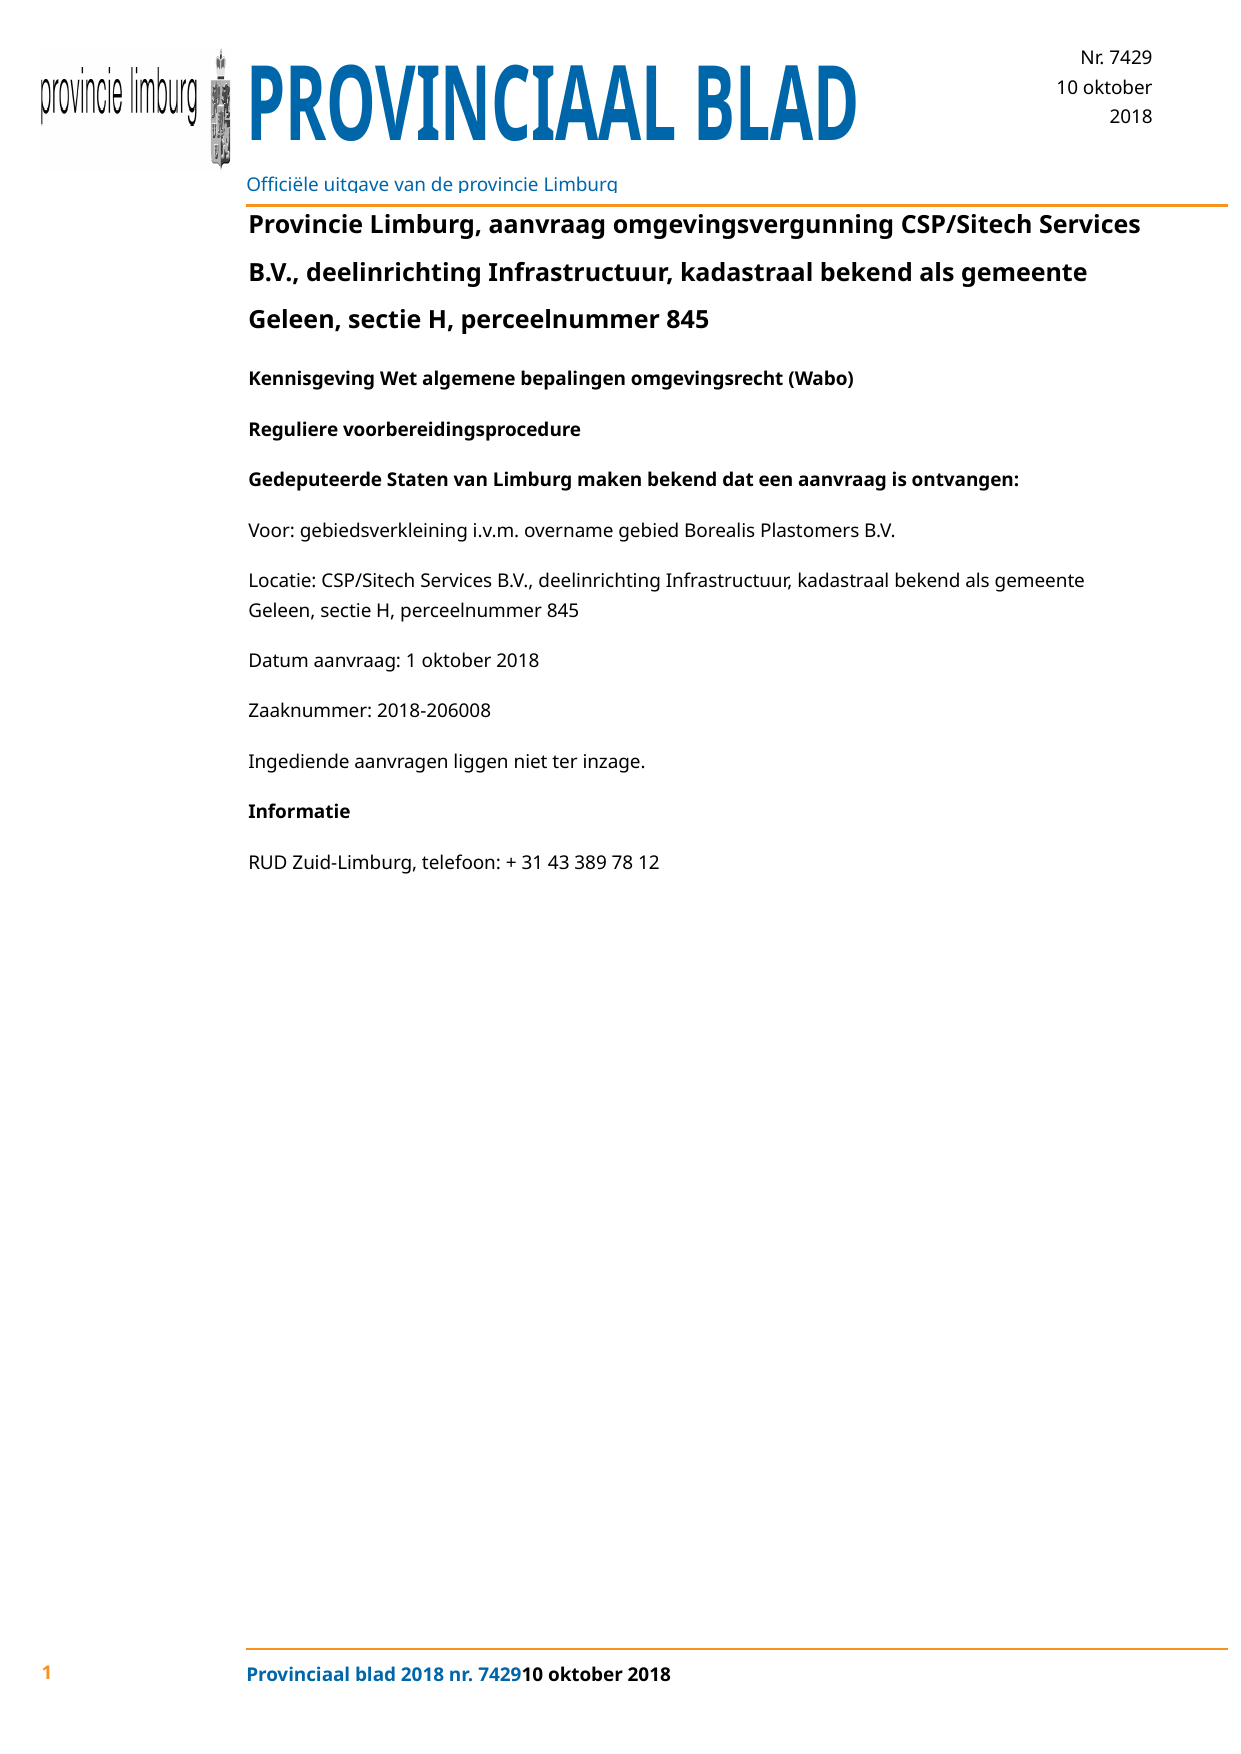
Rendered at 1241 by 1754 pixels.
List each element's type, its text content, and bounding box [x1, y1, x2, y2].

text Locatie: CSP/Sitech Services B.V., deelinrichting Infrastructuur, kadastraal bekend als gemeente Geleen, sectie H, perceelnummer 845 [248, 567, 1152, 622]
text Provincie Limburg, aanvraag omgevingsvergunning CSP/Sitech Services B.V., deelinrichting Infrastructuur, kadastraal bekend als gemeente Geleen, sectie H, perceelnummer 845 [248, 207, 1152, 336]
text Datum aanvraag: 1 oktober 2018 [248, 647, 1152, 673]
text Voor: gebiedsverkleining i.v.m. overname gebied Borealis Plastomers B.V. [248, 517, 1152, 542]
text Gedeputeerde Staten van Limburg maken bekend dat een aanvraag is ontvangen: [248, 466, 1152, 492]
text Informatie [248, 798, 1152, 824]
text Ingediende aanvragen liggen niet ter inzage. [248, 748, 1152, 774]
text RUD Zuid-Limburg, telefoon: + 31 43 389 78 12 [248, 849, 1152, 874]
text Reguliere voorbereidingsprocedure [248, 416, 1152, 442]
text Zaaknummer: 2018-206008 [248, 698, 1152, 723]
text Kennisgeving Wet algemene bepalingen omgevingsrecht (Wabo) [248, 366, 1152, 391]
picture [41, 47, 231, 172]
